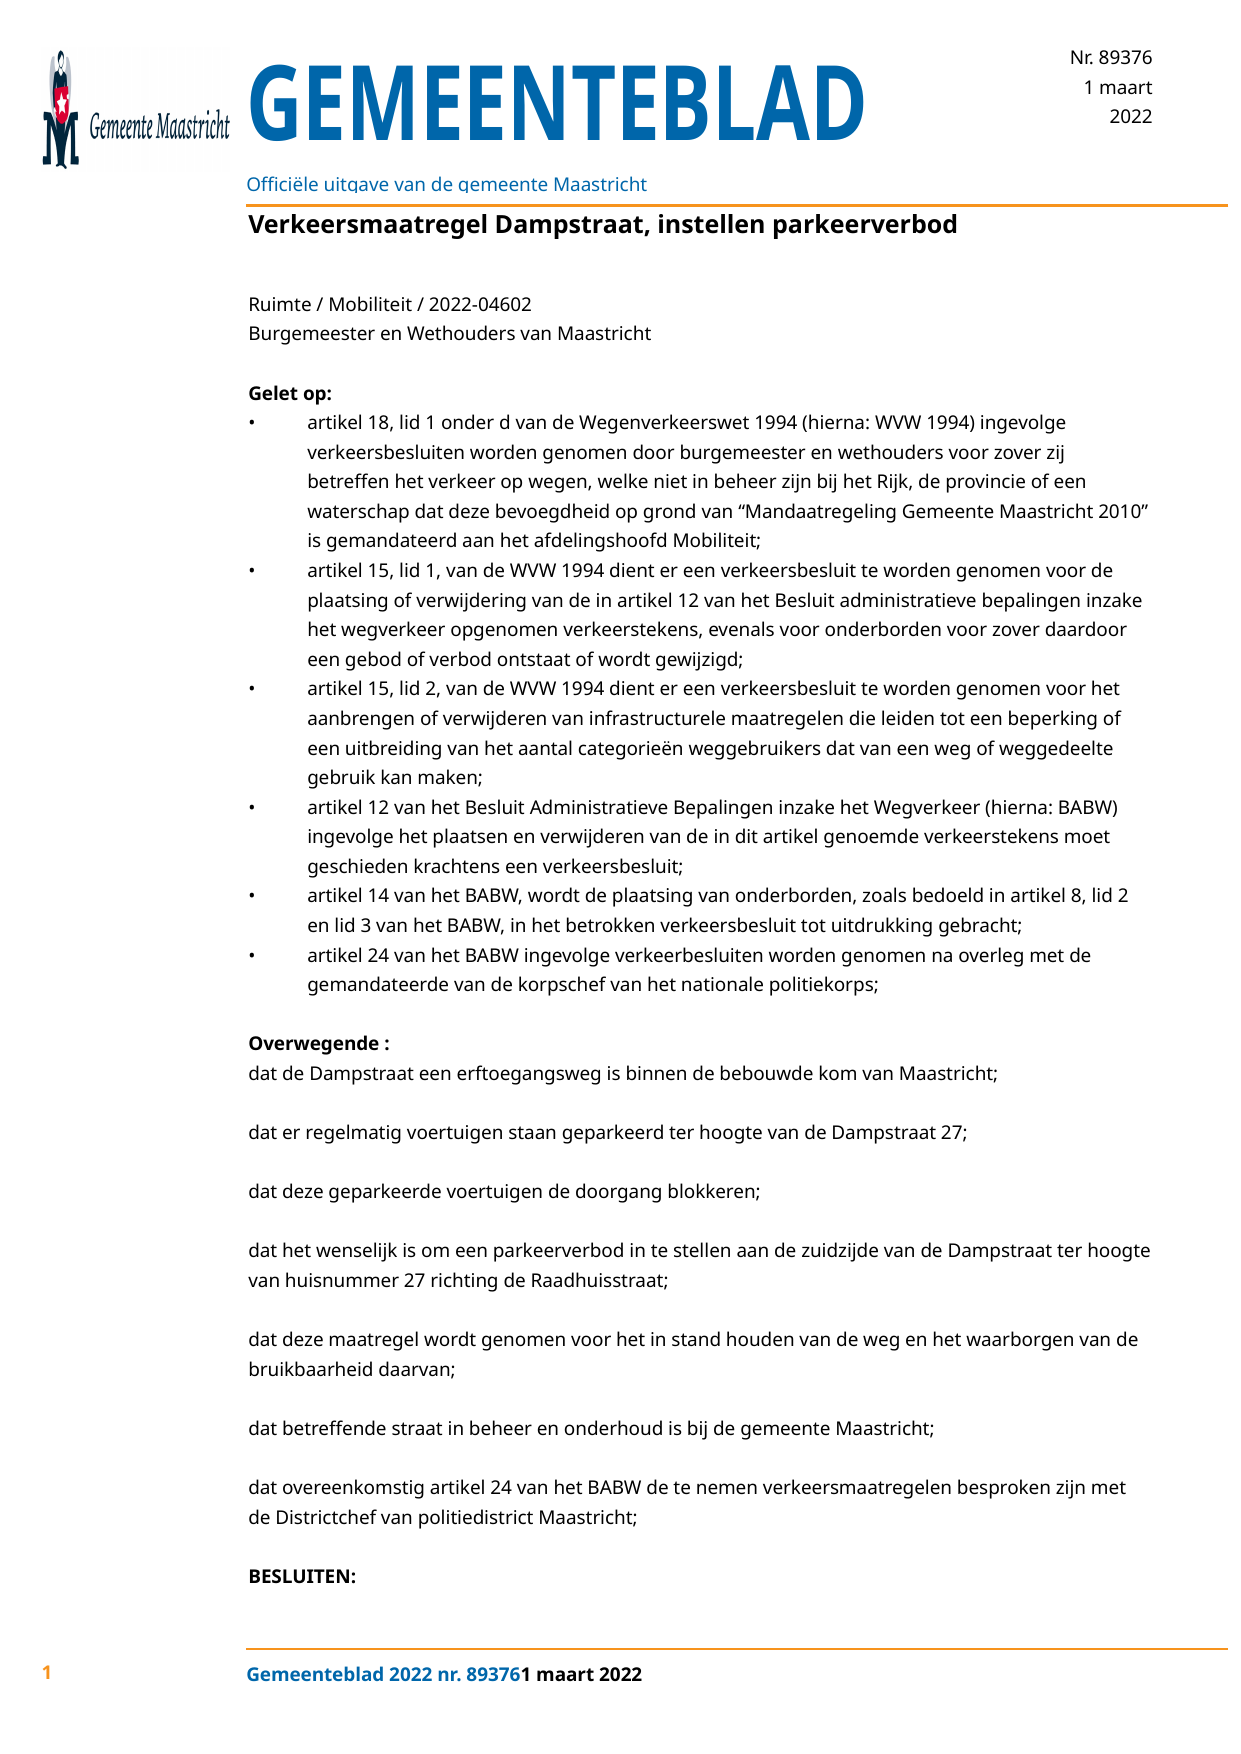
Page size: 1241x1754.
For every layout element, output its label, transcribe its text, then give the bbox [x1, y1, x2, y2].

text dat betreffende straat in beheer en onderhoud is bij de gemeente Maastricht; [248, 1415, 1152, 1441]
list artikel 18, lid 1 onder d van de Wegenverkeerswet 1994 (hierna: WVW 1994) ingevolge verkeersbesluiten worden genomen door burgemeester en wethouders voor zover zij betreffen het verkeer op wegen, welke niet in beheer zijn bij het Rijk, de provincie of een waterschap dat deze bevoegdheid op grond van “Mandaatregeling Gemeente Maastricht 2010” is gemandateerd aan het afdelingshoofd Mobiliteit; [248, 409, 1152, 553]
list artikel 24 van het BABW ingevolge verkeerbesluiten worden genomen na overleg met de gemandateerde van de korpschef van het nationale politiekorps; [248, 942, 1152, 997]
text dat deze geparkeerde voertuigen de doorgang blokkeren; [248, 1178, 1152, 1204]
text Burgemeester en Wethouders van Maastricht [248, 321, 1152, 346]
text Gelet op: [248, 380, 1152, 406]
list artikel 15, lid 1, van de WVW 1994 dient er een verkeersbesluit te worden genomen voor de plaatsing of verwijdering van de in artikel 12 van het Besluit administratieve bepalingen inzake het wegverkeer opgenomen verkeerstekens, evenals voor onderborden voor zover daardoor een gebod of verbod ontstaat of wordt gewijzigd; [248, 557, 1152, 672]
text dat er regelmatig voertuigen staan geparkeerd ter hoogte van de Dampstraat 27; [248, 1119, 1152, 1145]
picture [41, 47, 231, 172]
text dat deze maatregel wordt genomen voor het in stand houden van de weg en het waarborgen van de bruikbaarheid daarvan; [248, 1326, 1152, 1382]
list artikel 14 van het BABW, wordt de plaatsing van onderborden, zoals bedoeld in artikel 8, lid 2 en lid 3 van het BABW, in het betrokken verkeersbesluit tot uitdrukking gebracht; [248, 883, 1152, 938]
list artikel 12 van het Besluit Administratieve Bepalingen inzake het Wegverkeer (hierna: BABW) ingevolge het plaatsen en verwijderen van de in dit artikel genoemde verkeerstekens moet geschieden krachtens een verkeersbesluit; [248, 794, 1152, 879]
text dat de Dampstraat een erftoegangsweg is binnen de bebouwde kom van Maastricht; [248, 1060, 1152, 1086]
text BESLUITEN: [248, 1563, 1152, 1589]
text dat overeenkomstig artikel 24 van het BABW de te nemen verkeersmaatregelen besproken zijn met de Districtchef van politiedistrict Maastricht; [248, 1474, 1152, 1530]
text Ruimte / Mobiliteit / 2022-04602 [248, 291, 1152, 317]
text Verkeersmaatregel Dampstraat, instellen parkeerverbod [248, 207, 1152, 241]
text dat het wenselijk is om een parkeerverbod in te stellen aan de zuidzijde van de Dampstraat ter hoogte van huisnummer 27 richting de Raadhuisstraat; [248, 1238, 1152, 1293]
text Overwegende : [248, 1031, 1152, 1056]
list artikel 15, lid 2, van de WVW 1994 dient er een verkeersbesluit te worden genomen voor het aanbrengen of verwijderen van infrastructurele maatregelen die leiden tot een beperking of een uitbreiding van het aantal categorieën weggebruikers dat van een weg of weggedeelte gebruik kan maken; [248, 676, 1152, 790]
